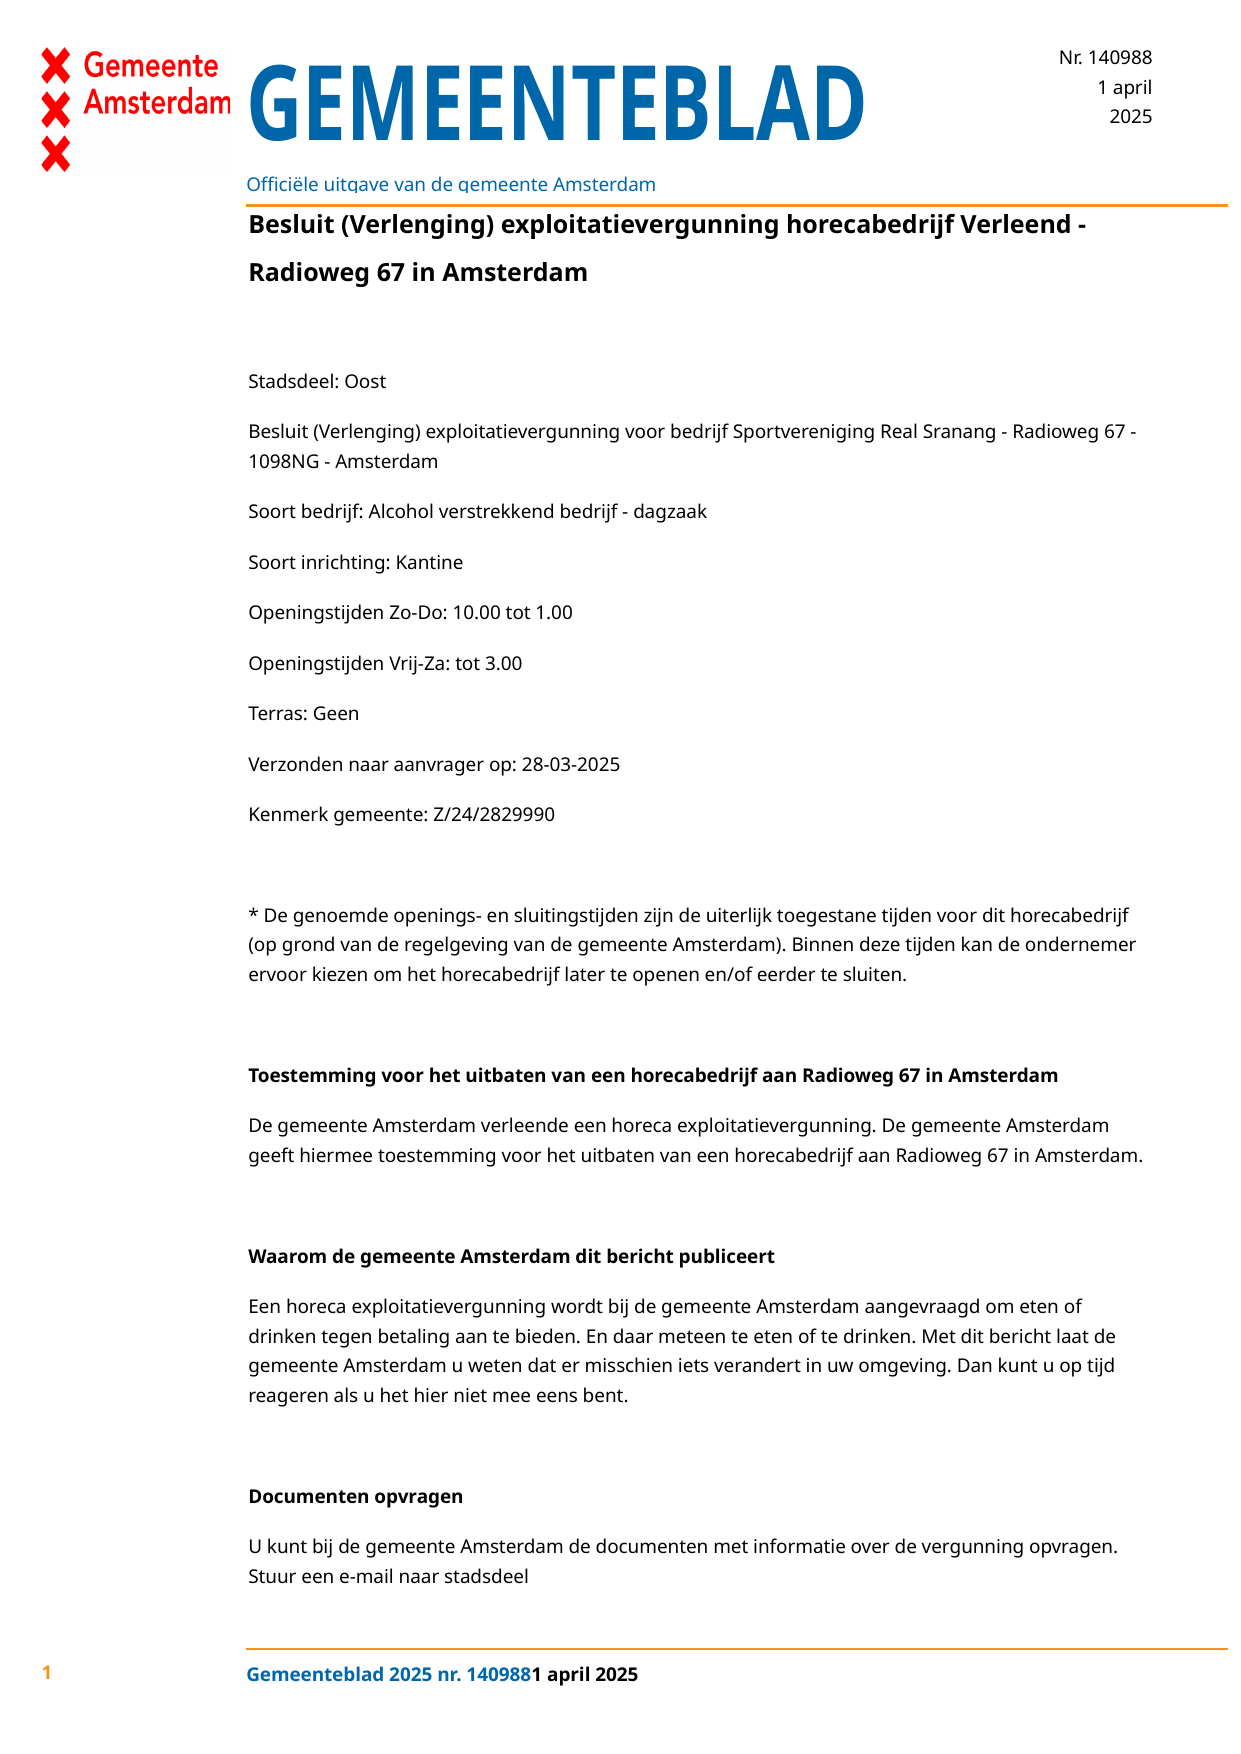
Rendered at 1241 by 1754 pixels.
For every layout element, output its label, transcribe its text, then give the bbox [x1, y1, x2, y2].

text Soort bedrijf: Alcohol verstrekkend bedrijf - dagzaak [248, 499, 1152, 524]
text Besluit (Verlenging) exploitatievergunning horecabedrijf Verleend - Radioweg 67 in Amsterdam [248, 207, 1152, 288]
text Terras: Geen [248, 700, 1152, 726]
text U kunt bij de gemeente Amsterdam de documenten met informatie over de vergunning opvragen. Stuur een e-mail naar stadsdeel [248, 1533, 1152, 1589]
text Verzonden naar aanvrager op: 28-03-2025 [248, 751, 1152, 777]
text Een horeca exploitatievergunning wordt bij de gemeente Amsterdam aangevraagd om eten of drinken tegen betaling aan te bieden. En daar meteen te eten of te drinken. Met dit bericht laat de gemeente Amsterdam u weten dat er misschien iets verandert in uw omgeving. Dan kunt u op tijd reageren als u het hier niet mee eens bent. [248, 1293, 1152, 1408]
text Openingstijden Vrij-Za: tot 3.00 [248, 650, 1152, 676]
text Besluit (Verlenging) exploitatievergunning voor bedrijf Sportvereniging Real Sranang - Radioweg 67 - 1098NG - Amsterdam [248, 419, 1152, 474]
text Soort inrichting: Kantine [248, 549, 1152, 575]
text * De genoemde openings- en sluitingstijden zijn de uiterlijk toegestane tijden voor dit horecabedrijf (op grond van de regelgeving van de gemeente Amsterdam). Binnen deze tijden kan de ondernemer ervoor kiezen om het horecabedrijf later te openen en/of eerder te sluiten. [248, 902, 1152, 987]
text Documenten opvragen [248, 1483, 1152, 1509]
text Waarom de gemeente Amsterdam dit bericht publiceert [248, 1243, 1152, 1269]
picture [41, 47, 231, 172]
text De gemeente Amsterdam verleende een horeca exploitatievergunning. De gemeente Amsterdam geeft hiermee toestemming voor het uitbaten van een horecabedrijf aan Radioweg 67 in Amsterdam. [248, 1112, 1152, 1168]
text Openingstijden Zo-Do: 10.00 tot 1.00 [248, 599, 1152, 625]
text Kenmerk gemeente: Z/24/2829990 [248, 801, 1152, 827]
text Toestemming voor het uitbaten van een horecabedrijf aan Radioweg 67 in Amsterdam [248, 1062, 1152, 1088]
text Stadsdeel: Oost [248, 368, 1152, 394]
